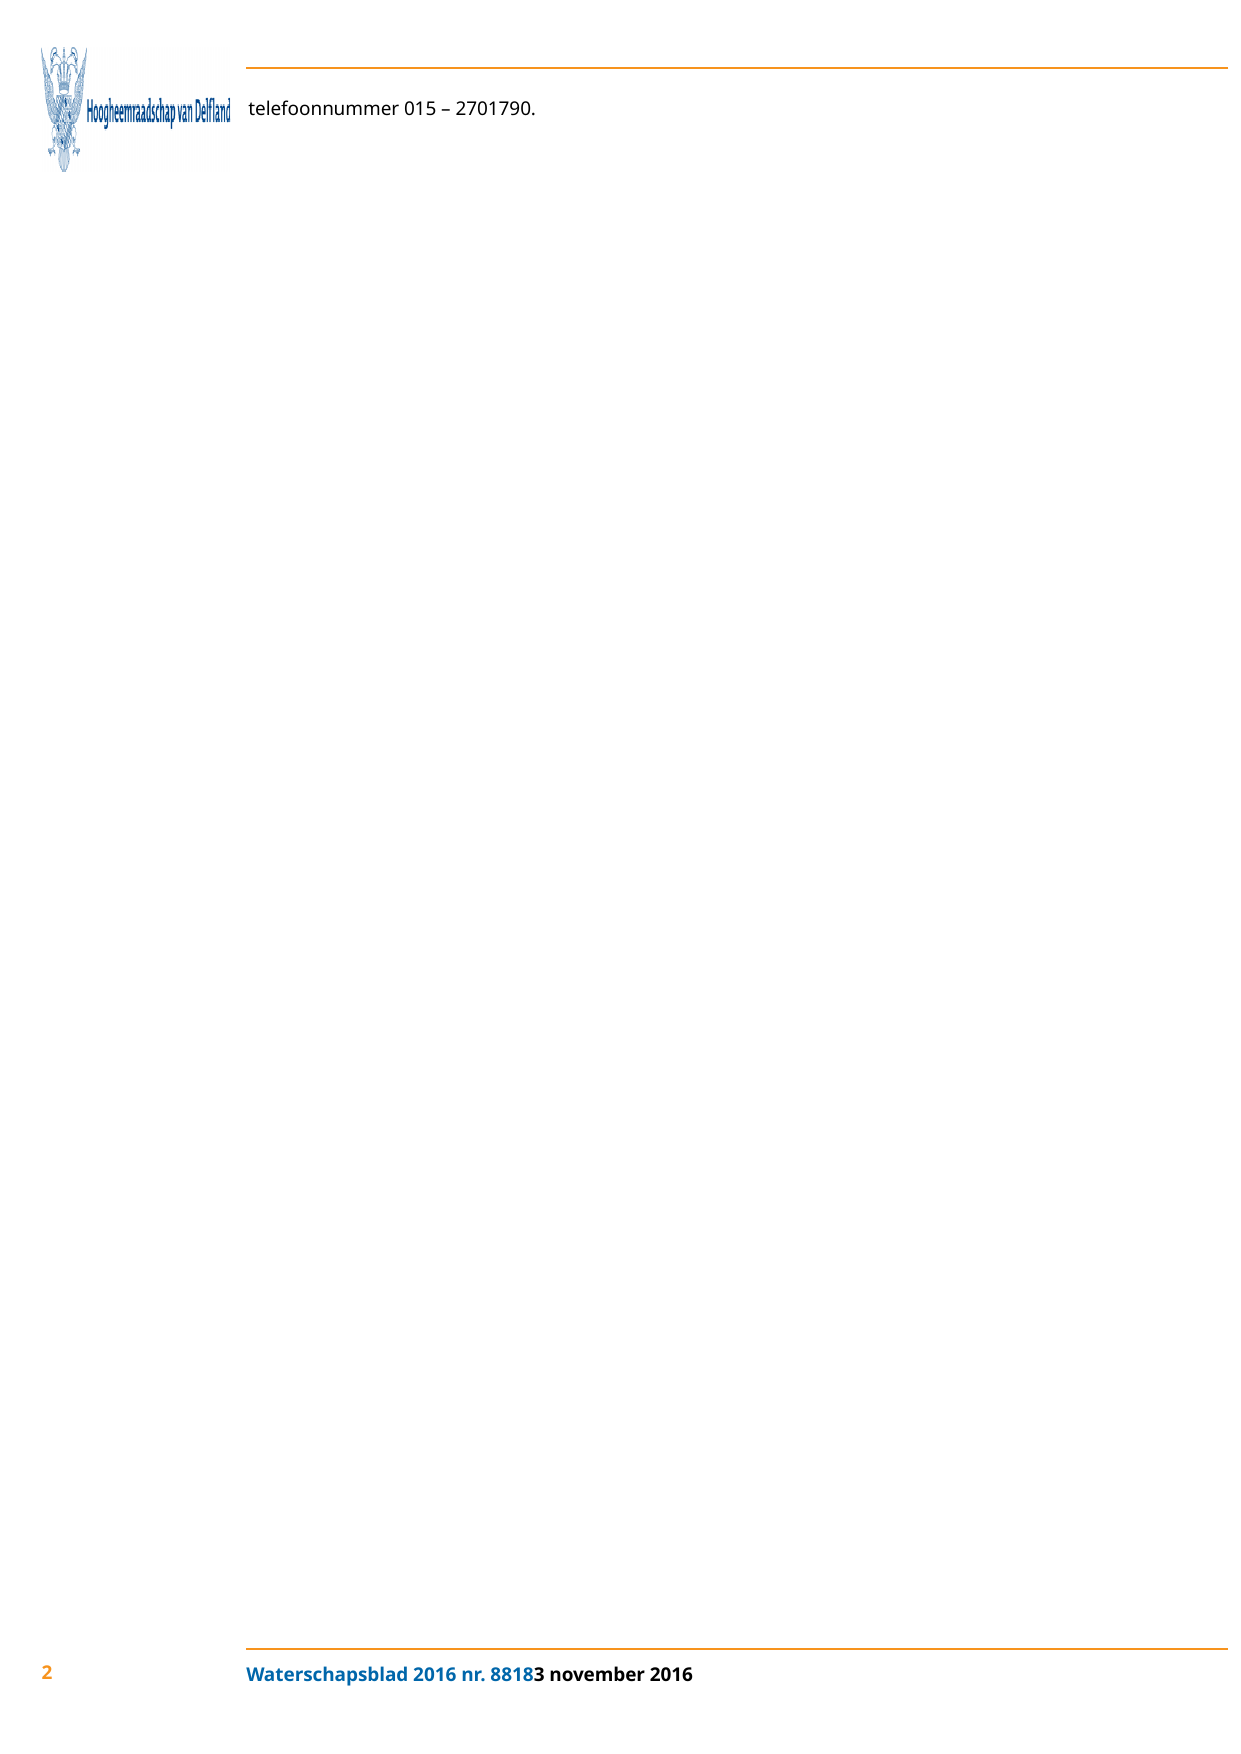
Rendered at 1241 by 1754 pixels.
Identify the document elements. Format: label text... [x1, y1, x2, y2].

text telefoonnummer 015 – 2701790. [248, 95, 1152, 121]
picture [41, 47, 231, 172]
